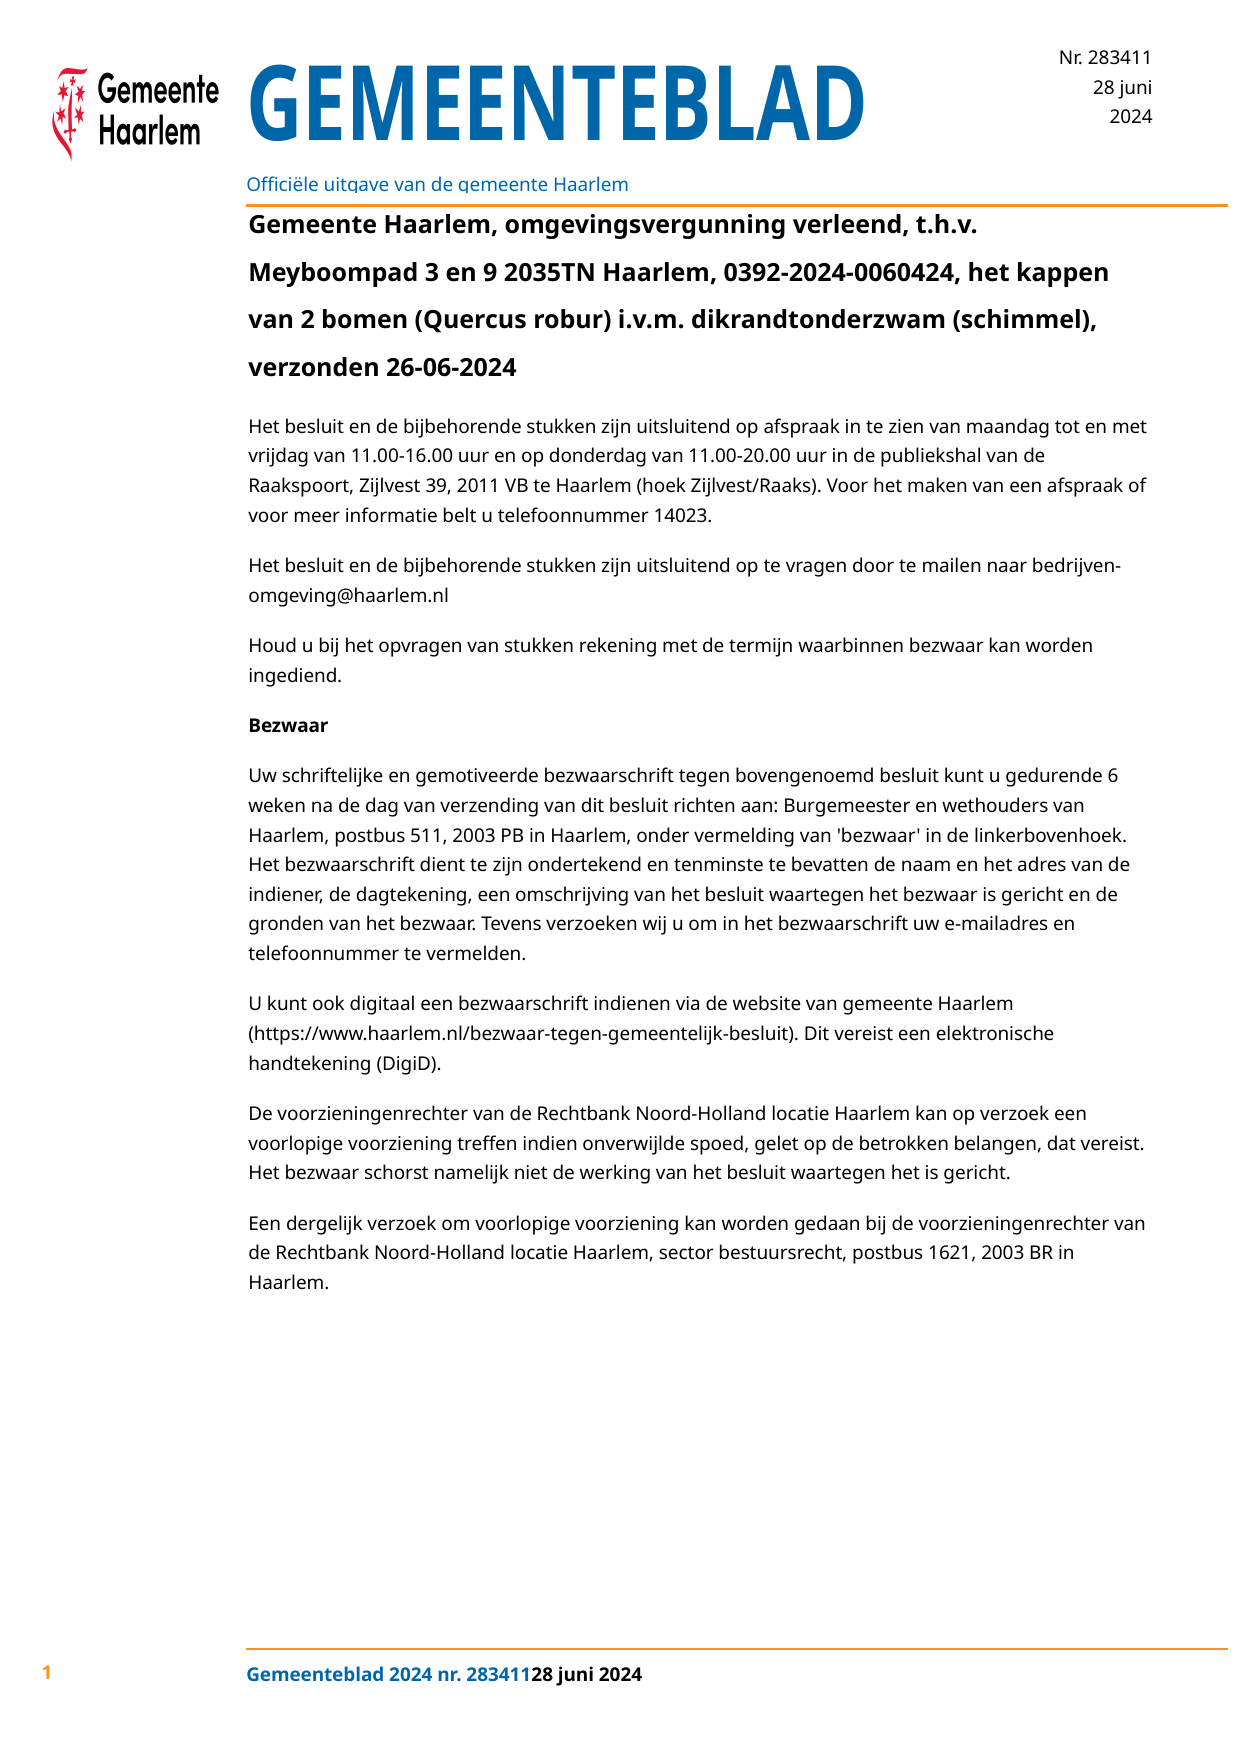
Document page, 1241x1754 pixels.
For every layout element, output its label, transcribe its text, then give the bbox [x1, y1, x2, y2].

text Houd u bij het opvragen van stukken rekening met de termijn waarbinnen bezwaar kan worden ingediend. [248, 632, 1152, 688]
picture [41, 47, 231, 172]
text U kunt ook digitaal een bezwaarschrift indienen via de website van gemeente Haarlem (https://www.haarlem.nl/bezwaar-tegen-gemeentelijk-besluit). Dit vereist een elektronische handtekening (DigiD). [248, 991, 1152, 1076]
text Het besluit en de bijbehorende stukken zijn uitsluitend op afspraak in te zien van maandag tot en met vrijdag van 11.00-16.00 uur en op donderdag van 11.00-20.00 uur in de publiekshal van de Raakspoort, Zijlvest 39, 2011 VB te Haarlem (hoek Zijlvest/Raaks). Voor het maken van een afspraak of voor meer informatie belt u telefoonnummer 14023. [248, 413, 1152, 528]
text Het besluit en de bijbehorende stukken zijn uitsluitend op te vragen door te mailen naar bedrijven-omgeving@haarlem.nl [248, 552, 1152, 608]
text Een dergelijk verzoek om voorlopige voorziening kan worden gedaan bij de voorzieningenrechter van de Rechtbank Noord-Holland locatie Haarlem, sector bestuursrecht, postbus 1621, 2003 BR in Haarlem. [248, 1210, 1152, 1295]
text De voorzieningenrechter van de Rechtbank Noord-Holland locatie Haarlem kan op verzoek een voorlopige voorziening treffen indien onverwijlde spoed, gelet op de betrokken belangen, dat vereist. Het bezwaar schorst namelijk niet de werking van het besluit waartegen het is gericht. [248, 1100, 1152, 1185]
text Uw schriftelijke en gemotiveerde bezwaarschrift tegen bovengenoemd besluit kunt u gedurende 6 weken na de dag van verzending van dit besluit richten aan: Burgemeester en wethouders van Haarlem, postbus 511, 2003 PB in Haarlem, onder vermelding van 'bezwaar' in de linkerbovenhoek. Het bezwaarschrift dient te zijn ondertekend en tenminste te bevatten de naam en het adres van de indiener, de dagtekening, een omschrijving van het besluit waartegen het bezwaar is gericht en de gronden van het bezwaar. Tevens verzoeken wij u om in het bezwaarschrift uw e-mailadres en telefoonnummer te vermelden. [248, 763, 1152, 966]
text Bezwaar [248, 712, 1152, 738]
text Gemeente Haarlem, omgevingsvergunning verleend, t.h.v. Meyboompad 3 en 9 2035TN Haarlem, 0392-2024-0060424, het kappen van 2 bomen (Quercus robur) i.v.m. dikrandtonderzwam (schimmel), verzonden 26-06-2024 [248, 207, 1152, 384]
